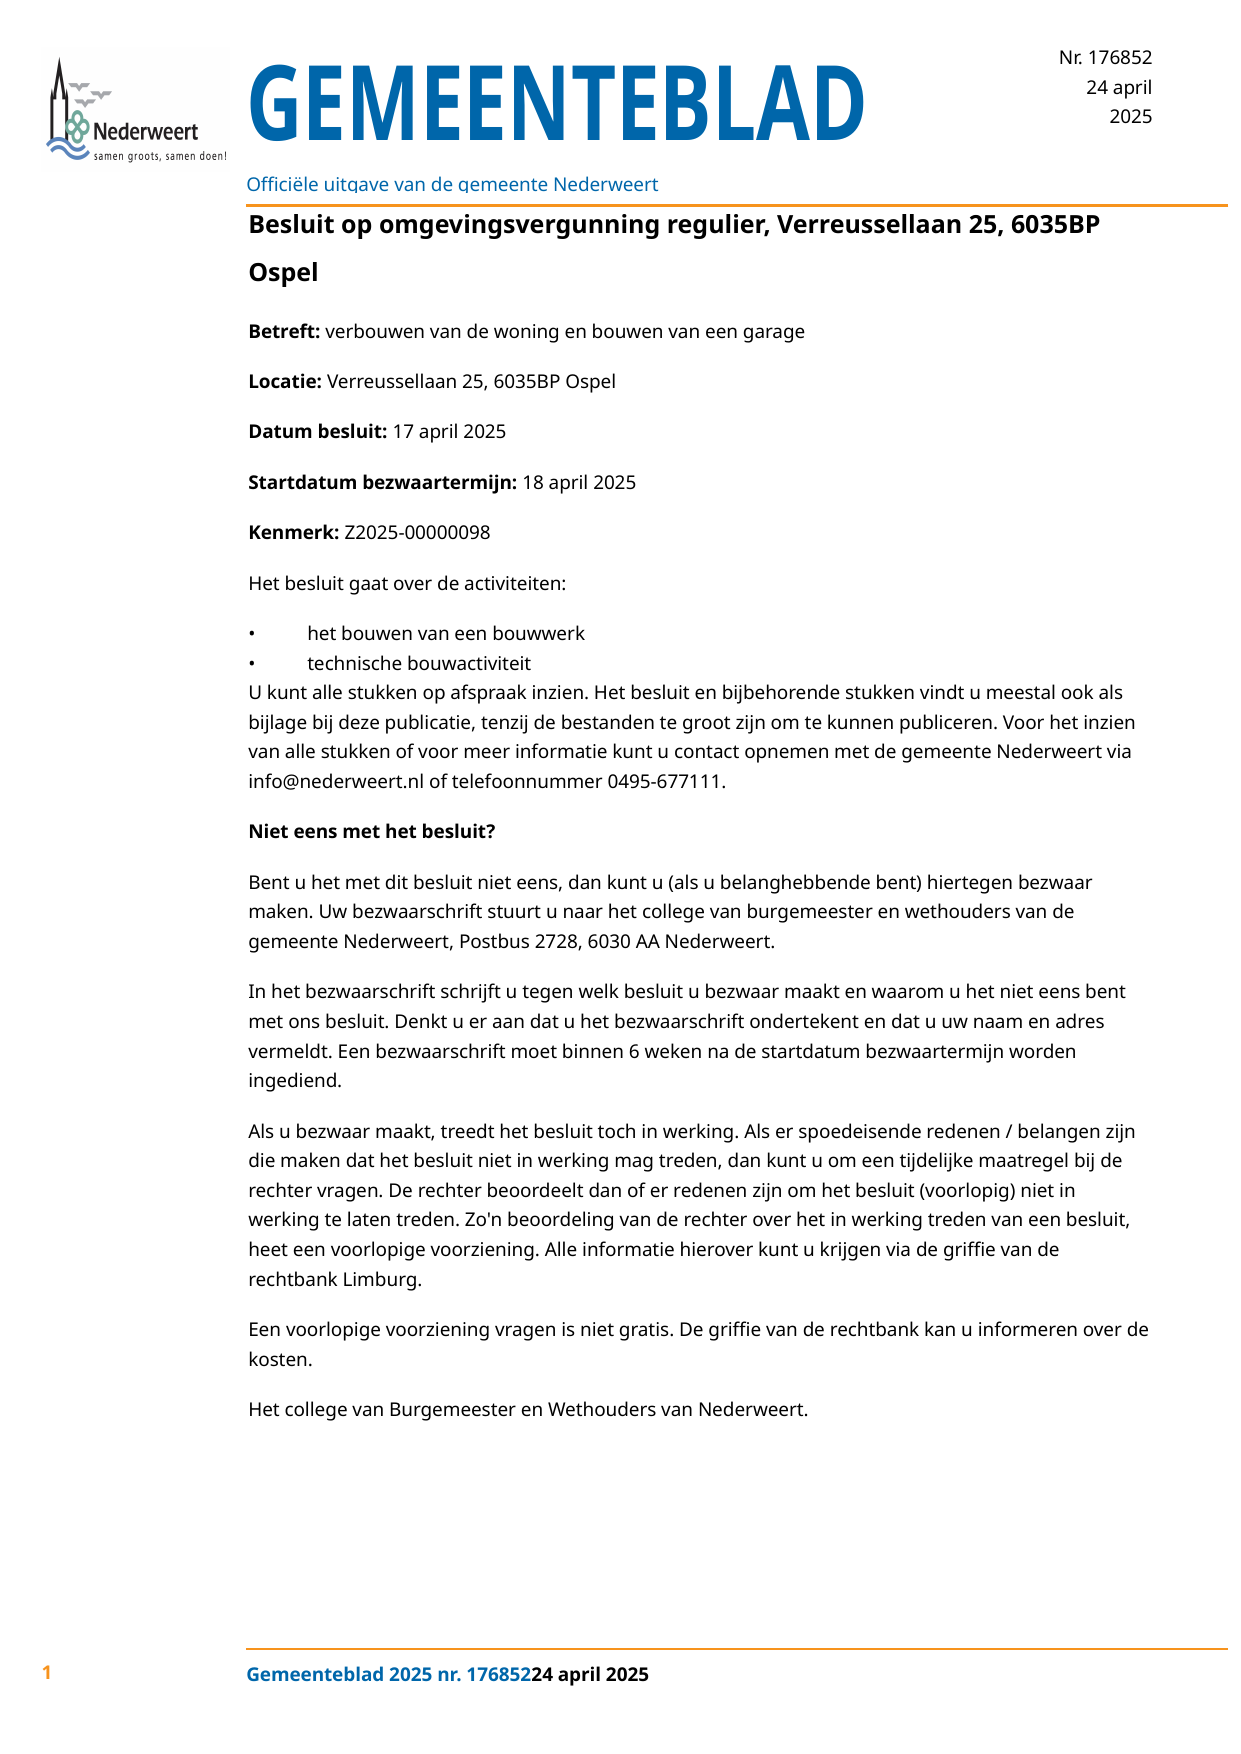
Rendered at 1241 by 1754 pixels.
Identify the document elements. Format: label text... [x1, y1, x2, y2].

text In het bezwaarschrift schrijft u tegen welk besluit u bezwaar maakt en waarom u het niet eens bent met ons besluit. Denkt u er aan dat u het bezwaarschrift ondertekent en dat u uw naam en adres vermeldt. Een bezwaarschrift moet binnen 6 weken na de startdatum bezwaartermijn worden ingediend. [248, 979, 1152, 1093]
text Een voorlopige voorziening vragen is niet gratis. De griffie van de rechtbank kan u informeren over de kosten. [248, 1316, 1152, 1372]
list het bouwen van een bouwwerk [248, 620, 1152, 646]
text Datum besluit: 17 april 2025 [248, 419, 1152, 444]
text Bent u het met dit besluit niet eens, dan kunt u (als u belanghebbende bent) hiertegen bezwaar maken. Uw bezwaarschrift stuurt u naar het college van burgemeester en wethouders van de gemeente Nederweert, Postbus 2728, 6030 AA Nederweert. [248, 869, 1152, 954]
text Het college van Burgemeester en Wethouders van Nederweert. [248, 1396, 1152, 1422]
text Besluit op omgevingsvergunning regulier, Verreussellaan 25, 6035BP Ospel [248, 207, 1152, 288]
text Betreft: verbouwen van de woning en bouwen van een garage [248, 318, 1152, 344]
text Het besluit gaat over de activiteiten: [248, 570, 1152, 596]
list technische bouwactiviteit [248, 650, 1152, 676]
text Als u bezwaar maakt, treedt het besluit toch in werking. Als er spoedeisende redenen / belangen zijn die maken dat het besluit niet in werking mag treden, dan kunt u om een tijdelijke maatregel bij de rechter vragen. De rechter beoordeelt dan of er redenen zijn om het besluit (voorlopig) niet in werking te laten treden. Zo'n beoordeling van de rechter over het in werking treden van een besluit, heet een voorlopige voorziening. Alle informatie hierover kunt u krijgen via de griffie van de rechtbank Limburg. [248, 1118, 1152, 1292]
text U kunt alle stukken op afspraak inzien. Het besluit en bijbehorende stukken vindt u meestal ook als bijlage bij deze publicatie, tenzij de bestanden te groot zijn om te kunnen publiceren. Voor het inzien van alle stukken of voor meer informatie kunt u contact opnemen met de gemeente Nederweert via info@nederweert.nl of telefoonnummer 0495-677111. [248, 679, 1152, 794]
text Kenmerk: Z2025-00000098 [248, 519, 1152, 545]
text Startdatum bezwaartermijn: 18 april 2025 [248, 469, 1152, 495]
picture [41, 47, 231, 172]
text Locatie: Verreussellaan 25, 6035BP Ospel [248, 368, 1152, 394]
text Niet eens met het besluit? [248, 819, 1152, 844]
